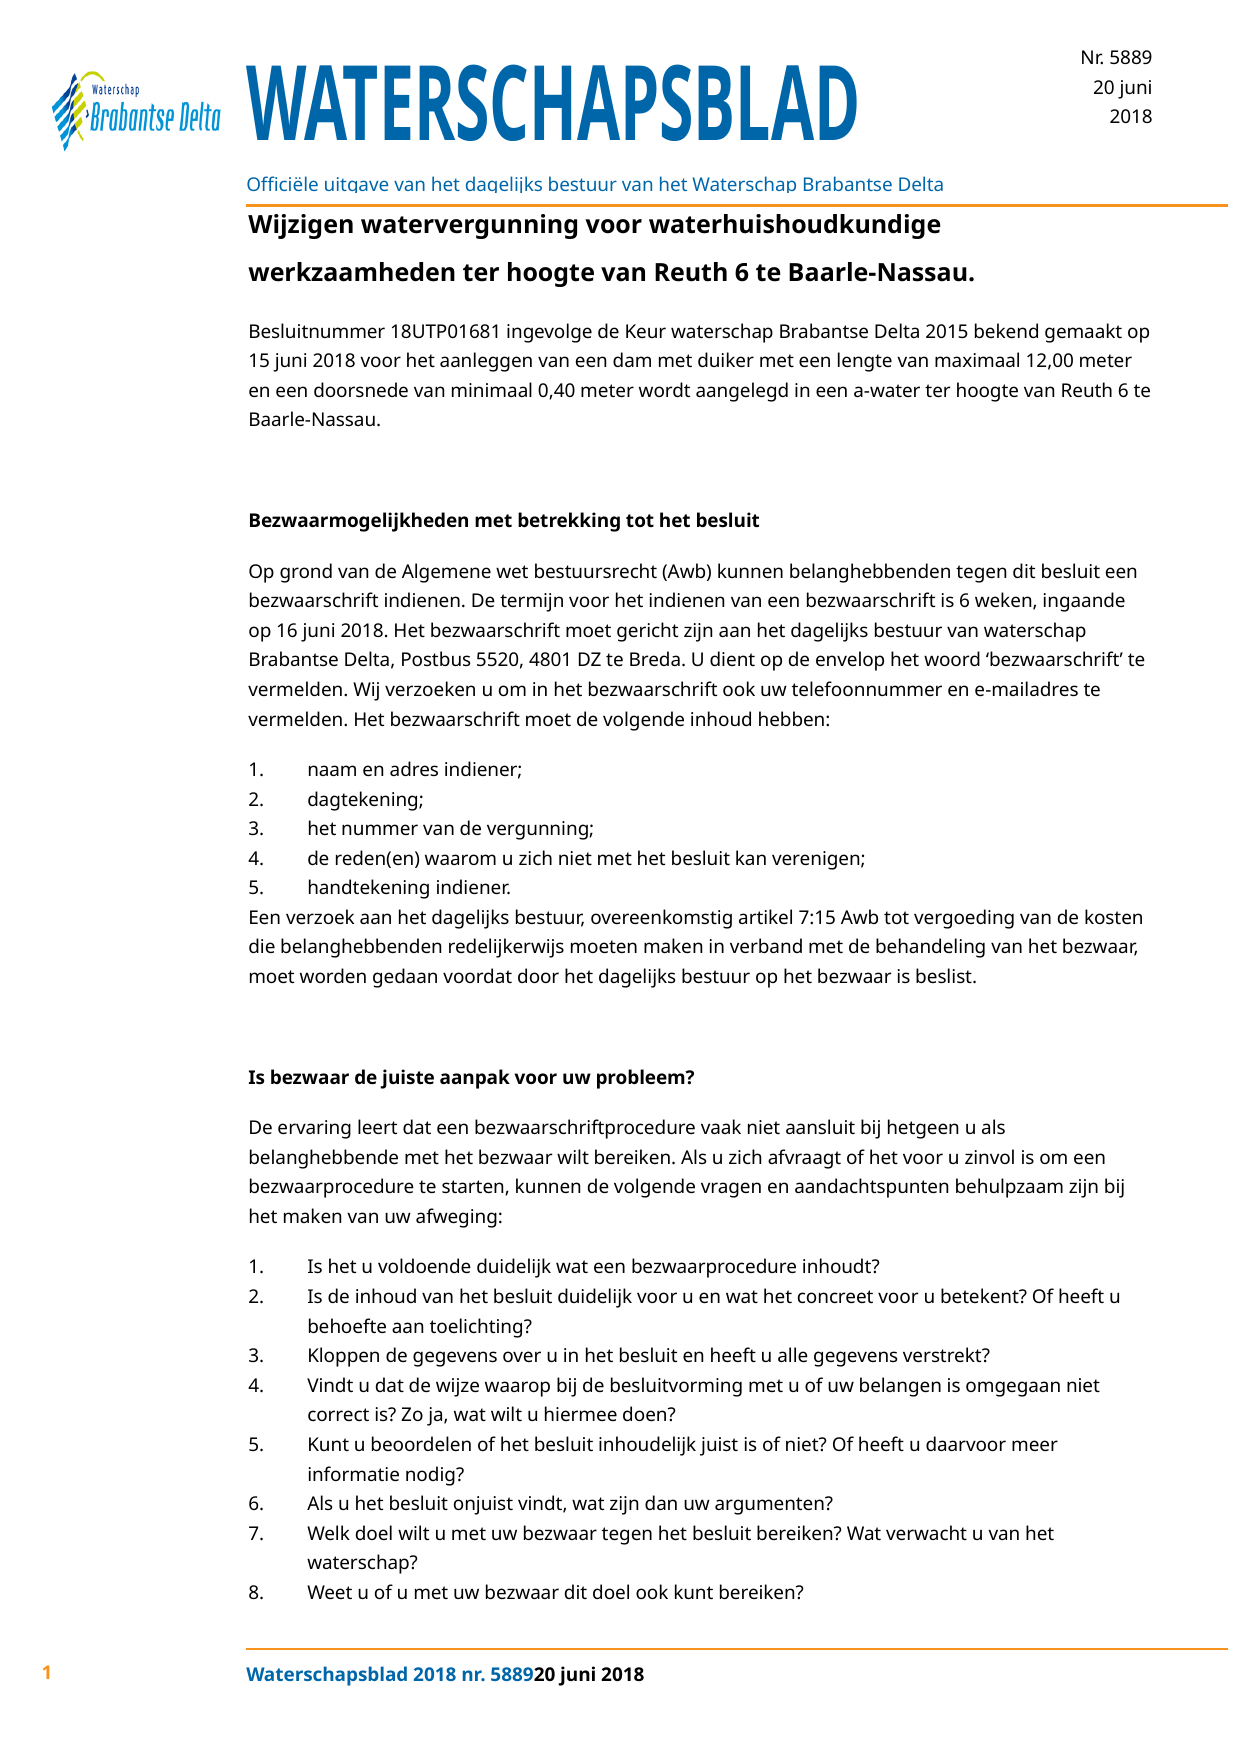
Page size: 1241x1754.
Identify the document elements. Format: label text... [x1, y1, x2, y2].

list Is de inhoud van het besluit duidelijk voor u en wat het concreet voor u betekent? Of heeft u behoefte aan toelichting? [248, 1283, 1152, 1339]
list Vindt u dat de wijze waarop bij de besluitvorming met u of uw belangen is omgegaan niet correct is? Zo ja, wat wilt u hiermee doen? [248, 1372, 1152, 1427]
list Als u het besluit onjuist vindt, wat zijn dan uw argumenten? [248, 1490, 1152, 1516]
list naam en adres indiener; [248, 756, 1152, 782]
picture [41, 47, 231, 172]
text Is bezwaar de juiste aanpak voor uw probleem? [248, 1064, 1152, 1090]
text De ervaring leert dat een bezwaarschriftprocedure vaak niet aansluit bij hetgeen u als belanghebbende met het bezwaar wilt bereiken. Als u zich afvraagt of het voor u zinvol is om een bezwaarprocedure te starten, kunnen de volgende vragen en aandachtspunten behulpzaam zijn bij het maken van uw afweging: [248, 1114, 1152, 1229]
list Kloppen de gegevens over u in het besluit en heeft u alle gegevens verstrekt? [248, 1342, 1152, 1368]
text Besluitnummer 18UTP01681 ingevolge de Keur waterschap Brabantse Delta 2015 bekend gemaakt op 15 juni 2018 voor het aanleggen van een dam met duiker met een lengte van maximaal 12,00 meter en een doorsnede van minimaal 0,40 meter wordt aangelegd in een a-water ter hoogte van Reuth 6 te Baarle-Nassau. [248, 318, 1152, 432]
list de reden(en) waarom u zich niet met het besluit kan verenigen; [248, 845, 1152, 871]
list Welk doel wilt u met uw bezwaar tegen het besluit bereiken? Wat verwacht u van het waterschap? [248, 1520, 1152, 1575]
text Bezwaarmogelijkheden met betrekking tot het besluit [248, 507, 1152, 533]
list Kunt u beoordelen of het besluit inhoudelijk juist is of niet? Of heeft u daarvoor meer informatie nodig? [248, 1431, 1152, 1487]
list Is het u voldoende duidelijk wat een bezwaarprocedure inhoudt? [248, 1254, 1152, 1279]
list dagtekening; [248, 786, 1152, 812]
text Een verzoek aan het dagelijks bestuur, overeenkomstig artikel 7:15 Awb tot vergoeding van de kosten die belanghebbenden redelijkerwijs moeten maken in verband met de behandeling van het bezwaar, moet worden gedaan voordat door het dagelijks bestuur op het bezwaar is beslist. [248, 904, 1152, 989]
text Op grond van de Algemene wet bestuursrecht (Awb) kunnen belanghebbenden tegen dit besluit een bezwaarschrift indienen. De termijn voor het indienen van een bezwaarschrift is 6 weken, ingaande op 16 juni 2018. Het bezwaarschrift moet gericht zijn aan het dagelijks bestuur van waterschap Brabantse Delta, Postbus 5520, 4801 DZ te Breda. U dient op de envelop het woord ‘bezwaarschrift’ te vermelden. Wij verzoeken u om in het bezwaarschrift ook uw telefoonnummer en e‑mailadres te vermelden. Het bezwaarschrift moet de volgende inhoud hebben: [248, 558, 1152, 732]
text Wijzigen watervergunning voor waterhuishoudkundige werkzaamheden ter hoogte van Reuth 6 te Baarle-Nassau. [248, 207, 1152, 288]
list Weet u of u met uw bezwaar dit doel ook kunt bereiken? [248, 1579, 1152, 1605]
list het nummer van de vergunning; [248, 815, 1152, 841]
list handtekening indiener. [248, 874, 1152, 900]
